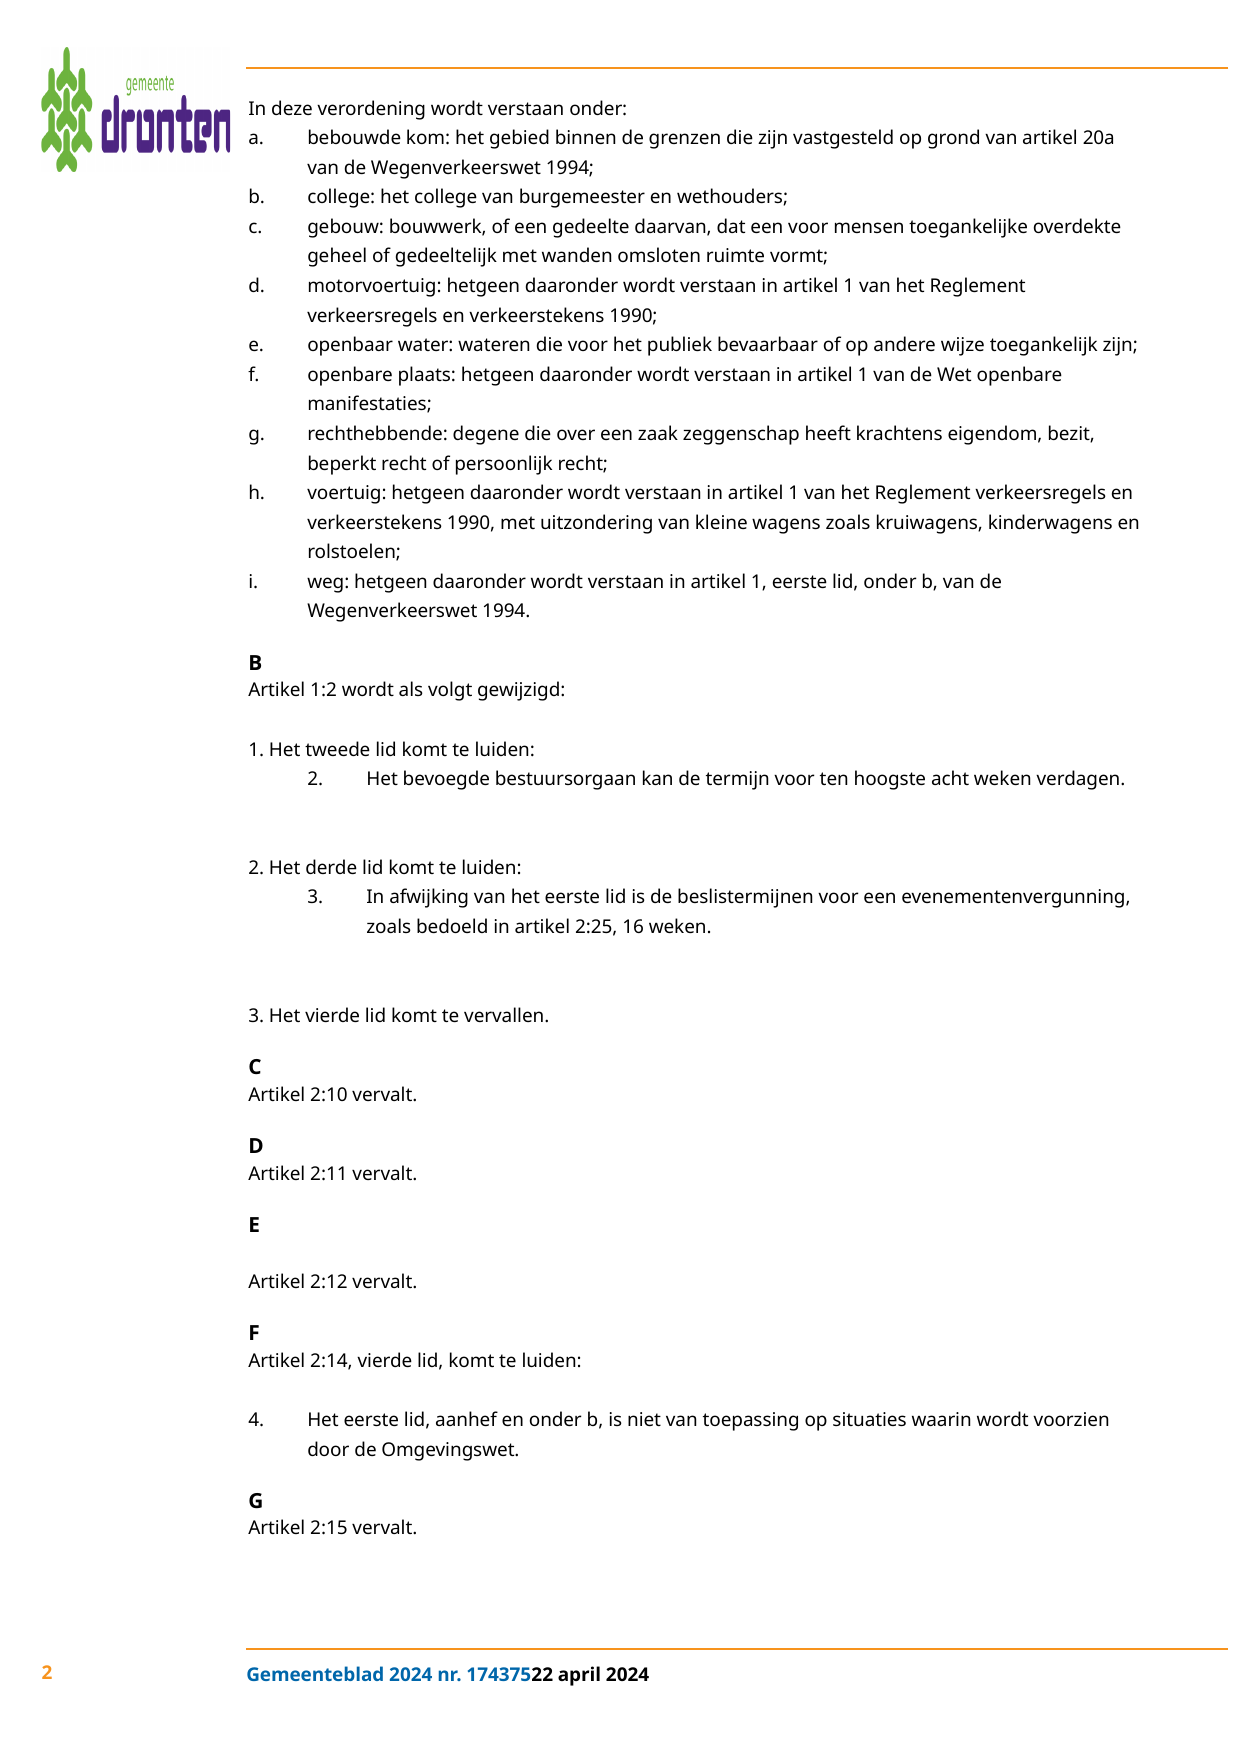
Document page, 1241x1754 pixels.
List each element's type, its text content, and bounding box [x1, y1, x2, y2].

list weg: hetgeen daaronder wordt verstaan in artikel 1, eerste lid, onder b, van de Wegenverkeerswet 1994. [248, 568, 1152, 623]
text E [248, 1210, 1152, 1238]
text G [248, 1486, 1152, 1514]
text In deze verordening wordt verstaan onder: [248, 95, 1152, 121]
list rechthebbende: degene die over een zaak zeggenschap heeft krachtens eigendom, bezit, beperkt recht of persoonlijk recht; [248, 420, 1152, 476]
list openbaar water: wateren die voor het publiek bevaarbaar of op andere wijze toegankelijk zijn; [248, 331, 1152, 357]
text 1. Het tweede lid komt te luiden: [248, 736, 1152, 761]
text Artikel 2:15 vervalt. [248, 1514, 1152, 1540]
picture [41, 47, 231, 172]
list openbare plaats: hetgeen daaronder wordt verstaan in artikel 1 van de Wet openbare manifestaties; [248, 361, 1152, 416]
list gebouw: bouwwerk, of een gedeelte daarvan, dat een voor mensen toegankelijke overdekte geheel of gedeeltelijk met wanden omsloten ruimte vormt; [248, 213, 1152, 268]
text Artikel 2:10 vervalt. [248, 1081, 1152, 1107]
list motorvoertuig: hetgeen daaronder wordt verstaan in artikel 1 van het Reglement verkeersregels en verkeerstekens 1990; [248, 272, 1152, 328]
list In afwijking van het eerste lid is de beslistermijnen voor een evenementenvergunning, zoals bedoeld in artikel 2:25, 16 weken. [307, 884, 1152, 939]
text Artikel 2:14, vierde lid, komt te luiden: [248, 1347, 1152, 1373]
list college: het college van burgemeester en wethouders; [248, 183, 1152, 209]
list Het bevoegde bestuursorgaan kan de termijn voor ten hoogste acht weken verdagen. [307, 765, 1152, 791]
text Artikel 2:11 vervalt. [248, 1160, 1152, 1185]
text D [248, 1131, 1152, 1160]
text Artikel 2:12 vervalt. [248, 1268, 1152, 1294]
list Het eerste lid, aanhef en onder b, is niet van toepassing op situaties waarin wordt voorzien door de Omgevingswet. [248, 1406, 1152, 1461]
text 2. Het derde lid komt te luiden: [248, 854, 1152, 880]
text F [248, 1318, 1152, 1347]
list bebouwde kom: het gebied binnen de grenzen die zijn vastgesteld op grond van artikel 20a van de Wegenverkeerswet 1994; [248, 124, 1152, 180]
list voertuig: hetgeen daaronder wordt verstaan in artikel 1 van het Reglement verkeersregels en verkeerstekens 1990, met uitzondering van kleine wagens zoals kruiwagens, kinderwagens en rolstoelen; [248, 479, 1152, 564]
text B [248, 648, 1152, 677]
text Artikel 1:2 wordt als volgt gewijzigd: [248, 677, 1152, 702]
text 3. Het vierde lid komt te vervallen. [248, 1002, 1152, 1028]
text C [248, 1052, 1152, 1081]
